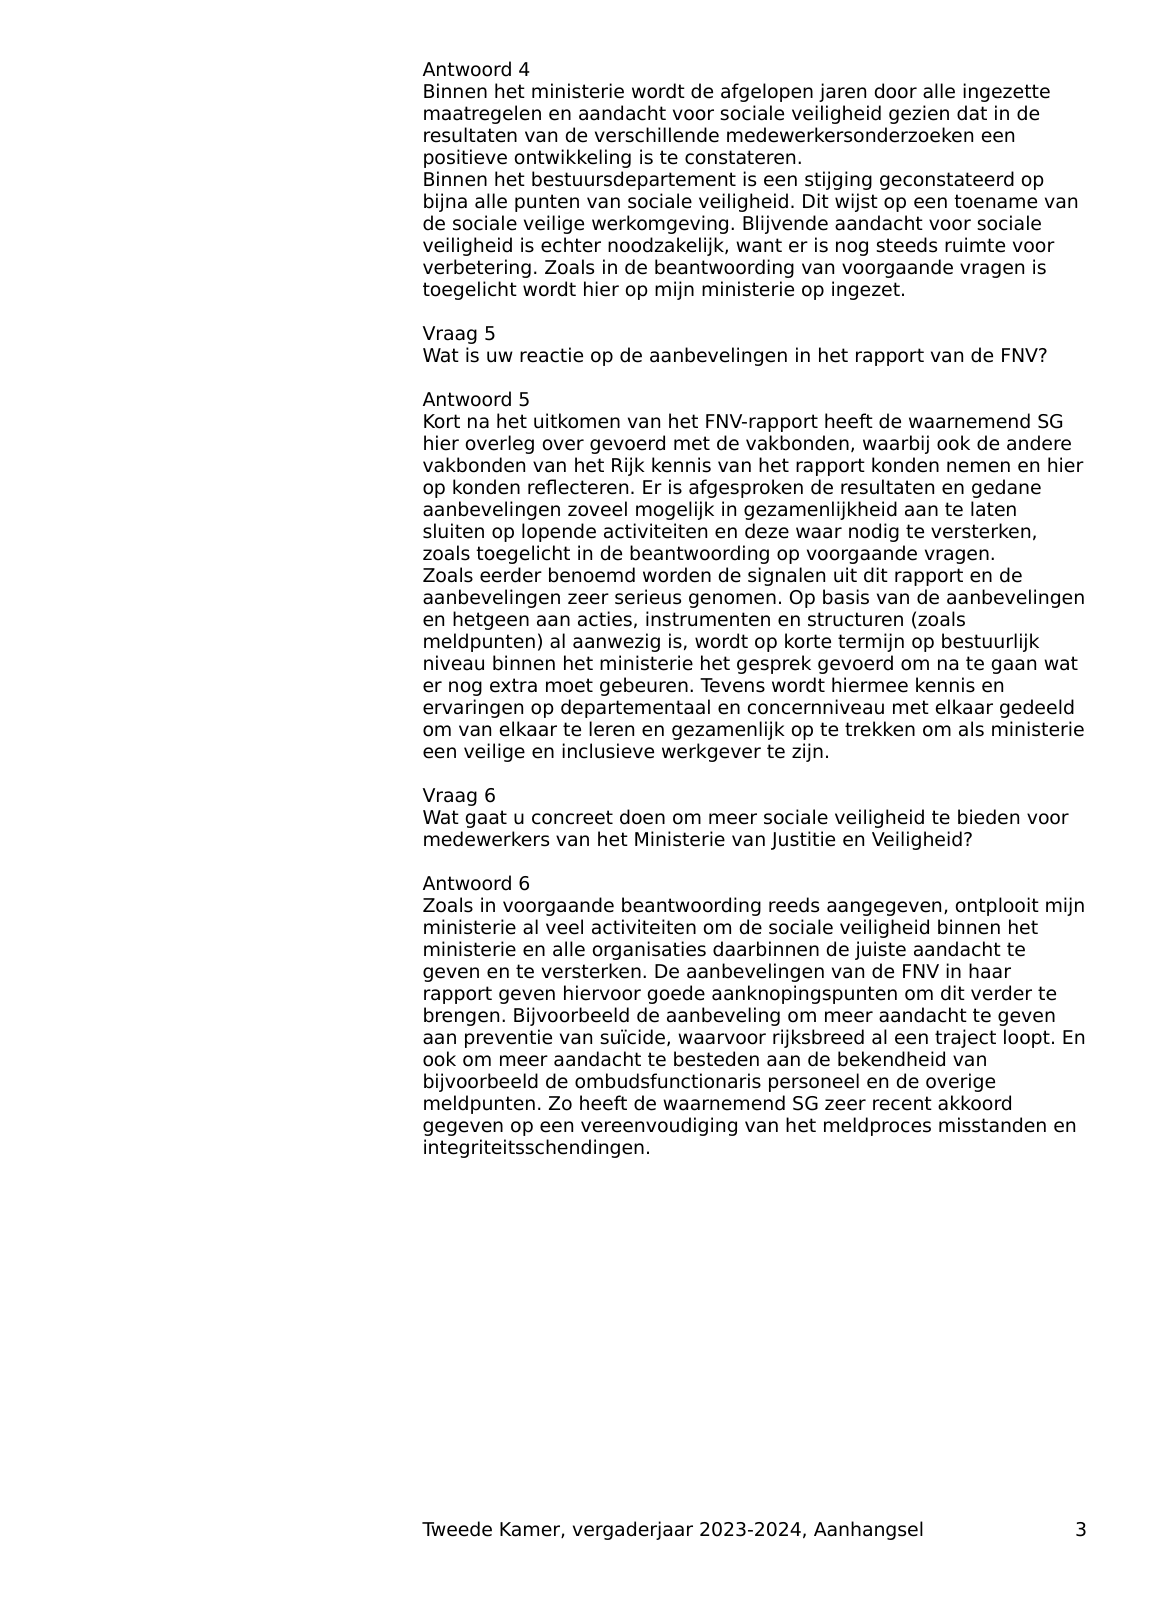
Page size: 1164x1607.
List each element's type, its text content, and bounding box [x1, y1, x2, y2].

text Wat is uw reactie op de aanbevelingen in het rapport van de FNV? [422, 345, 1087, 367]
text Vraag 5 [422, 323, 1087, 345]
text Vraag 6 [422, 785, 1087, 807]
text Antwoord 4 [422, 59, 1087, 81]
text Wat gaat u concreet doen om meer sociale veiligheid te bieden voor medewerkers van het Ministerie van Justitie en Veiligheid? [422, 807, 1087, 851]
text Antwoord 6 [422, 873, 1087, 895]
text Binnen het ministerie wordt de afgelopen jaren door alle ingezette maatregelen en aandacht voor sociale veiligheid gezien dat in de resultaten van de verschillende medewerkersonderzoeken een positieve ontwikkeling is te constateren. [422, 81, 1087, 169]
text Binnen het bestuursdepartement is een stijging geconstateerd op bijna alle punten van sociale veiligheid. Dit wijst op een toename van de sociale veilige werkomgeving. Blijvende aandacht voor sociale veiligheid is echter noodzakelijk, want er is nog steeds ruimte voor verbetering. Zoals in de beantwoording van voorgaande vragen is toegelicht wordt hier op mijn ministerie op ingezet. [422, 169, 1087, 301]
text Zoals eerder benoemd worden de signalen uit dit rapport en de aanbevelingen zeer serieus genomen. Op basis van de aanbevelingen en hetgeen aan acties, instrumenten en structuren (zoals meldpunten) al aanwezig is, wordt op korte termijn op bestuurlijk niveau binnen het ministerie het gesprek gevoerd om na te gaan wat er nog extra moet gebeuren. Tevens wordt hiermee kennis en ervaringen op departementaal en concernniveau met elkaar gedeeld om van elkaar te leren en gezamenlijk op te trekken om als ministerie een veilige en inclusieve werkgever te zijn. [422, 565, 1087, 763]
text Kort na het uitkomen van het FNV-rapport heeft de waarnemend SG hier overleg over gevoerd met de vakbonden, waarbij ook de andere vakbonden van het Rijk kennis van het rapport konden nemen en hier op konden reflecteren. Er is afgesproken de resultaten en gedane aanbevelingen zoveel mogelijk in gezamenlijkheid aan te laten sluiten op lopende activiteiten en deze waar nodig te versterken, zoals toegelicht in de beantwoording op voorgaande vragen. [422, 411, 1087, 565]
text Antwoord 5 [422, 389, 1087, 411]
text Zoals in voorgaande beantwoording reeds aangegeven, ontplooit mijn ministerie al veel activiteiten om de sociale veiligheid binnen het ministerie en alle organisaties daarbinnen de juiste aandacht te geven en te versterken. De aanbevelingen van de FNV in haar rapport geven hiervoor goede aanknopingspunten om dit verder te brengen. Bijvoorbeeld de aanbeveling om meer aandacht te geven aan preventie van suïcide, waarvoor rijksbreed al een traject loopt. En ook om meer aandacht te besteden aan de bekendheid van bijvoorbeeld de ombudsfunctionaris personeel en de overige meldpunten. Zo heeft de waarnemend SG zeer recent akkoord gegeven op een vereenvoudiging van het meldproces misstanden en integriteitsschendingen. [422, 895, 1087, 1159]
